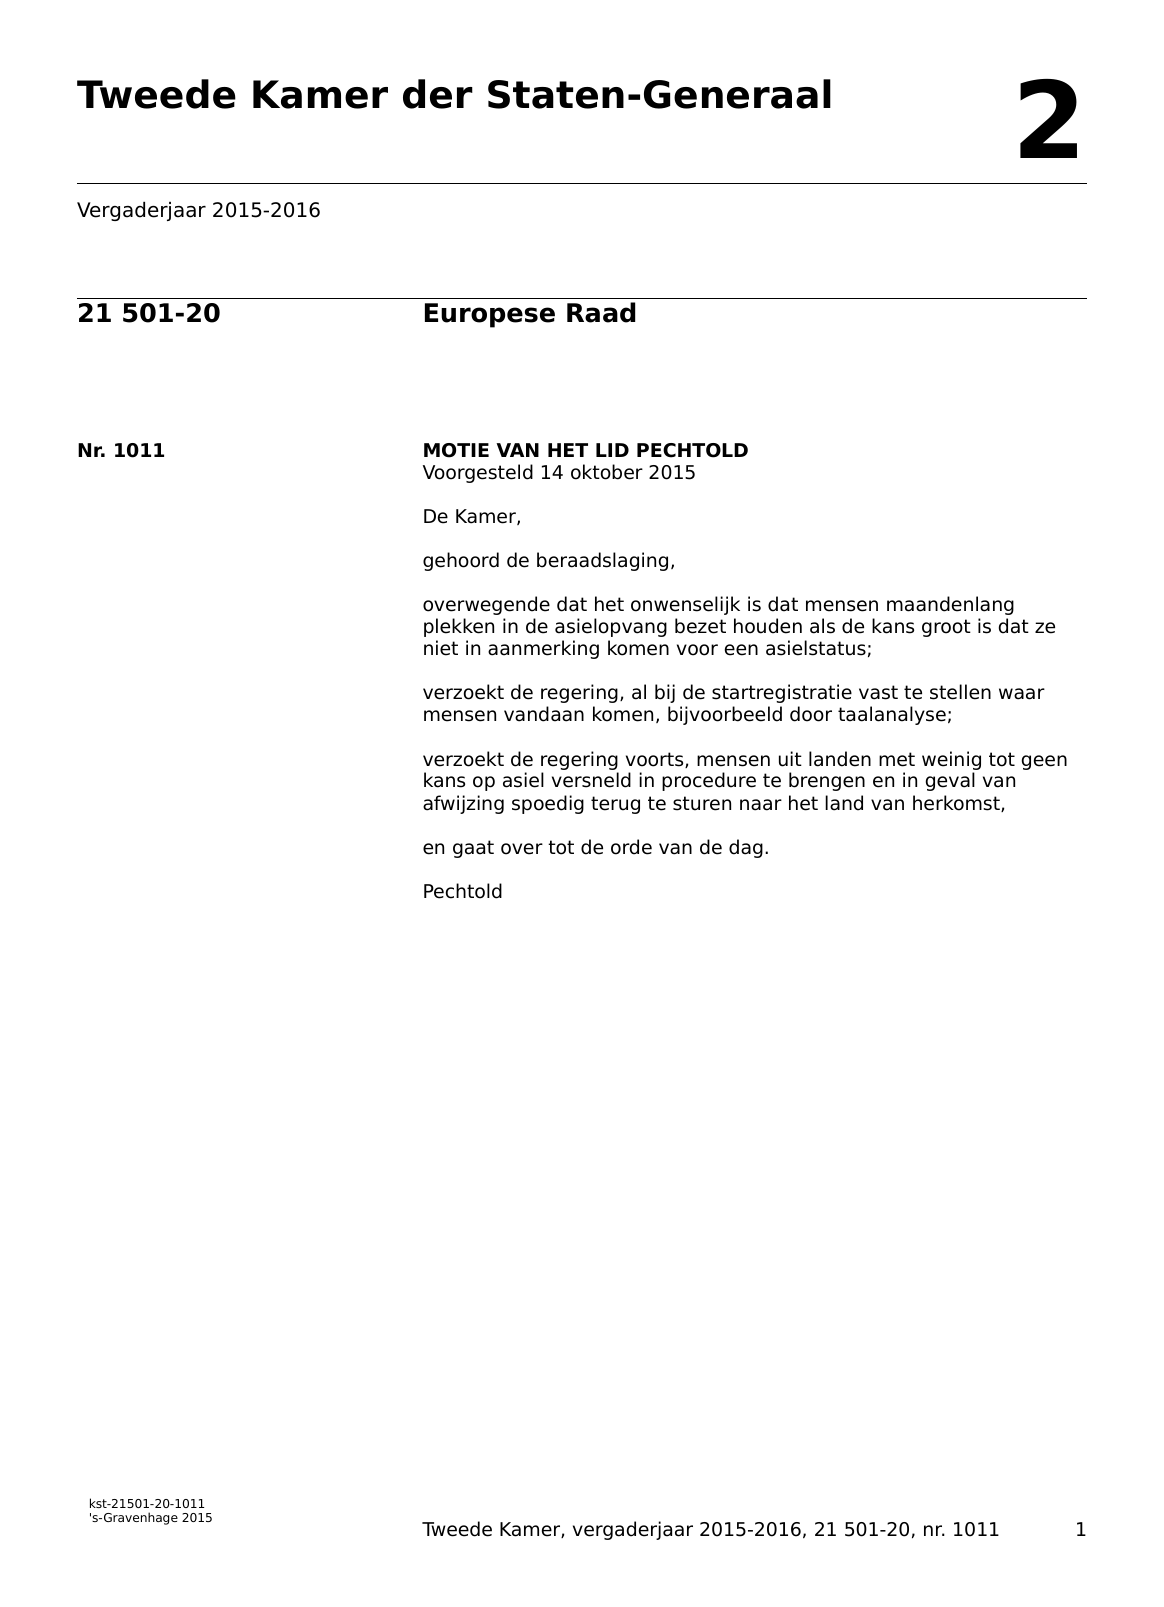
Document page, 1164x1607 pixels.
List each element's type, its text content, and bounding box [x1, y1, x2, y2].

text De Kamer, [422, 506, 1087, 528]
text 's-Gravenhage 2015 [88, 1511, 323, 1525]
text Pechtold [422, 881, 1087, 903]
subtitle 21 501-20 Europese Raad [77, 299, 1087, 329]
table_cell Vergaderjaar 2015-2016 [77, 184, 1087, 298]
table_header 2 [886, 59, 1087, 183]
text Voorgesteld 14 oktober 2015 [422, 462, 1087, 484]
table_header Tweede Kamer der Staten-Generaal [77, 59, 886, 183]
text verzoekt de regering voorts, mensen uit landen met weinig tot geen kans op asiel versneld in procedure te brengen en in geval van afwijzing spoedig terug te sturen naar het land van herkomst, [422, 748, 1087, 814]
text overwegende dat het onwenselijk is dat mensen maandenlang plekken in de asielopvang bezet houden als de kans groot is dat ze niet in aanmerking komen voor een asielstatus; [422, 594, 1087, 660]
text gehoord de beraadslaging, [422, 550, 1087, 572]
text en gaat over tot de orde van de dag. [422, 837, 1087, 858]
text kst-21501-20-1011 [88, 1497, 323, 1511]
subtitle Nr. 1011 MOTIE VAN HET LID PECHTOLD [77, 440, 1087, 462]
text verzoekt de regering, al bij de startregistratie vast te stellen waar mensen vandaan komen, bijvoorbeeld door taalanalyse; [422, 682, 1087, 726]
